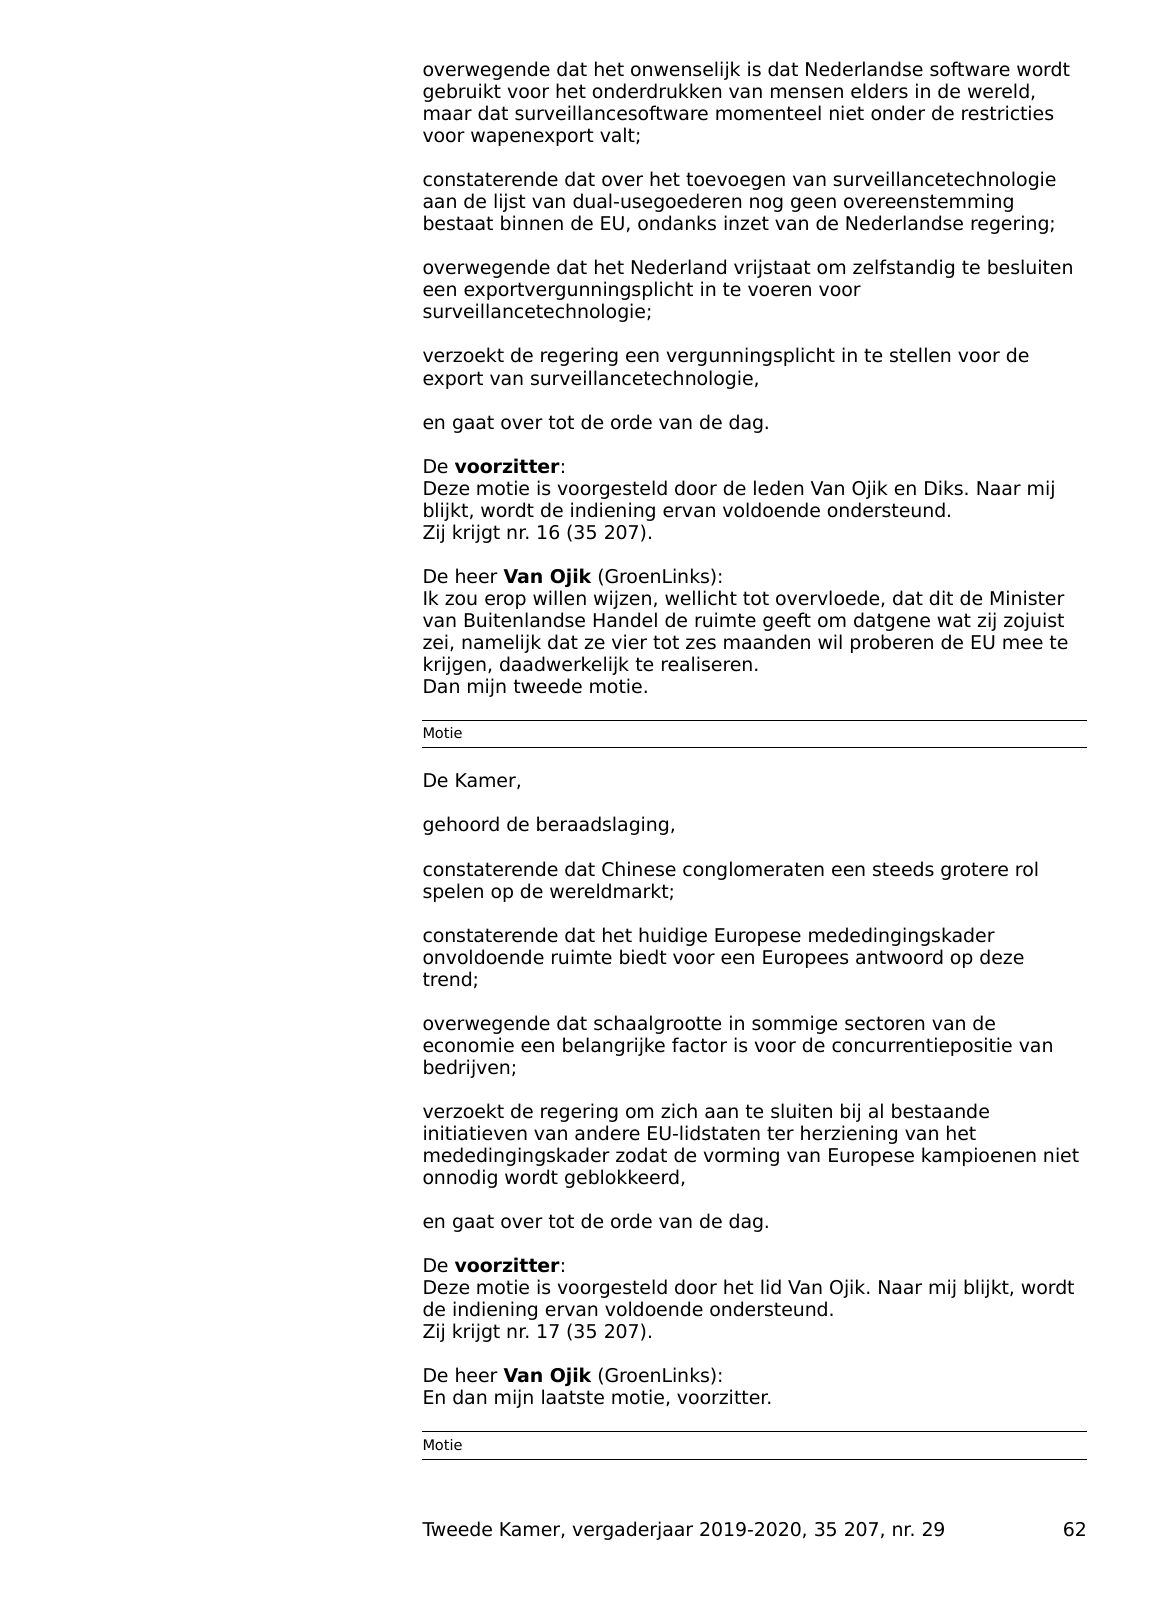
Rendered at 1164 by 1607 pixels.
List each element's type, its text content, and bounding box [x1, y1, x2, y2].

text overwegende dat het Nederland vrijstaat om zelfstandig te besluiten een exportvergunningsplicht in te voeren voor surveillancetechnologie; [422, 257, 1087, 323]
text overwegende dat schaalgrootte in sommige sectoren van de economie een belangrijke factor is voor de concurrentiepositie van bedrijven; [422, 1013, 1087, 1079]
text De heer Van Ojik (GroenLinks): [422, 566, 1087, 588]
text gehoord de beraadslaging, [422, 814, 1087, 836]
text en gaat over tot de orde van de dag. [422, 412, 1087, 433]
table_header Motie [422, 721, 1087, 747]
text Ik zou erop willen wijzen, wellicht tot overvloede, dat dit de Minister van Buitenlandse Handel de ruimte geeft om datgene wat zij zojuist zei, namelijk dat ze vier tot zes maanden wil proberen de EU mee te krijgen, daadwerkelijk te realiseren. [422, 588, 1087, 676]
text Deze motie is voorgesteld door het lid Van Ojik. Naar mij blijkt, wordt de indiening ervan voldoende ondersteund. [422, 1277, 1087, 1321]
text De heer Van Ojik (GroenLinks): [422, 1365, 1087, 1387]
text Zij krijgt nr. 17 (35 207). [422, 1321, 1087, 1343]
text De voorzitter: [422, 456, 1087, 478]
table_header Motie [422, 1432, 1087, 1458]
text De voorzitter: [422, 1255, 1087, 1277]
text Zij krijgt nr. 16 (35 207). [422, 522, 1087, 544]
text Deze motie is voorgesteld door de leden Van Ojik en Diks. Naar mij blijkt, wordt de indiening ervan voldoende ondersteund. [422, 478, 1087, 522]
text De Kamer, [422, 770, 1087, 792]
text verzoekt de regering om zich aan te sluiten bij al bestaande initiatieven van andere EU-lidstaten ter herziening van het mededingingskader zodat de vorming van Europese kampioenen niet onnodig wordt geblokkeerd, [422, 1101, 1087, 1189]
text en gaat over tot de orde van de dag. [422, 1211, 1087, 1233]
text overwegende dat het onwenselijk is dat Nederlandse software wordt gebruikt voor het onderdrukken van mensen elders in de wereld, maar dat surveillancesoftware momenteel niet onder de restricties voor wapenexport valt; [422, 59, 1087, 147]
text constaterende dat Chinese conglomeraten een steeds grotere rol spelen op de wereldmarkt; [422, 858, 1087, 902]
text constaterende dat over het toevoegen van surveillancetechnologie aan de lijst van dual-usegoederen nog geen overeenstemming bestaat binnen de EU, ondanks inzet van de Nederlandse regering; [422, 169, 1087, 235]
text constaterende dat het huidige Europese mededingingskader onvoldoende ruimte biedt voor een Europees antwoord op deze trend; [422, 925, 1087, 991]
text verzoekt de regering een vergunningsplicht in te stellen voor de export van surveillancetechnologie, [422, 345, 1087, 389]
text Dan mijn tweede motie. [422, 676, 1087, 698]
text En dan mijn laatste motie, voorzitter. [422, 1387, 1087, 1409]
